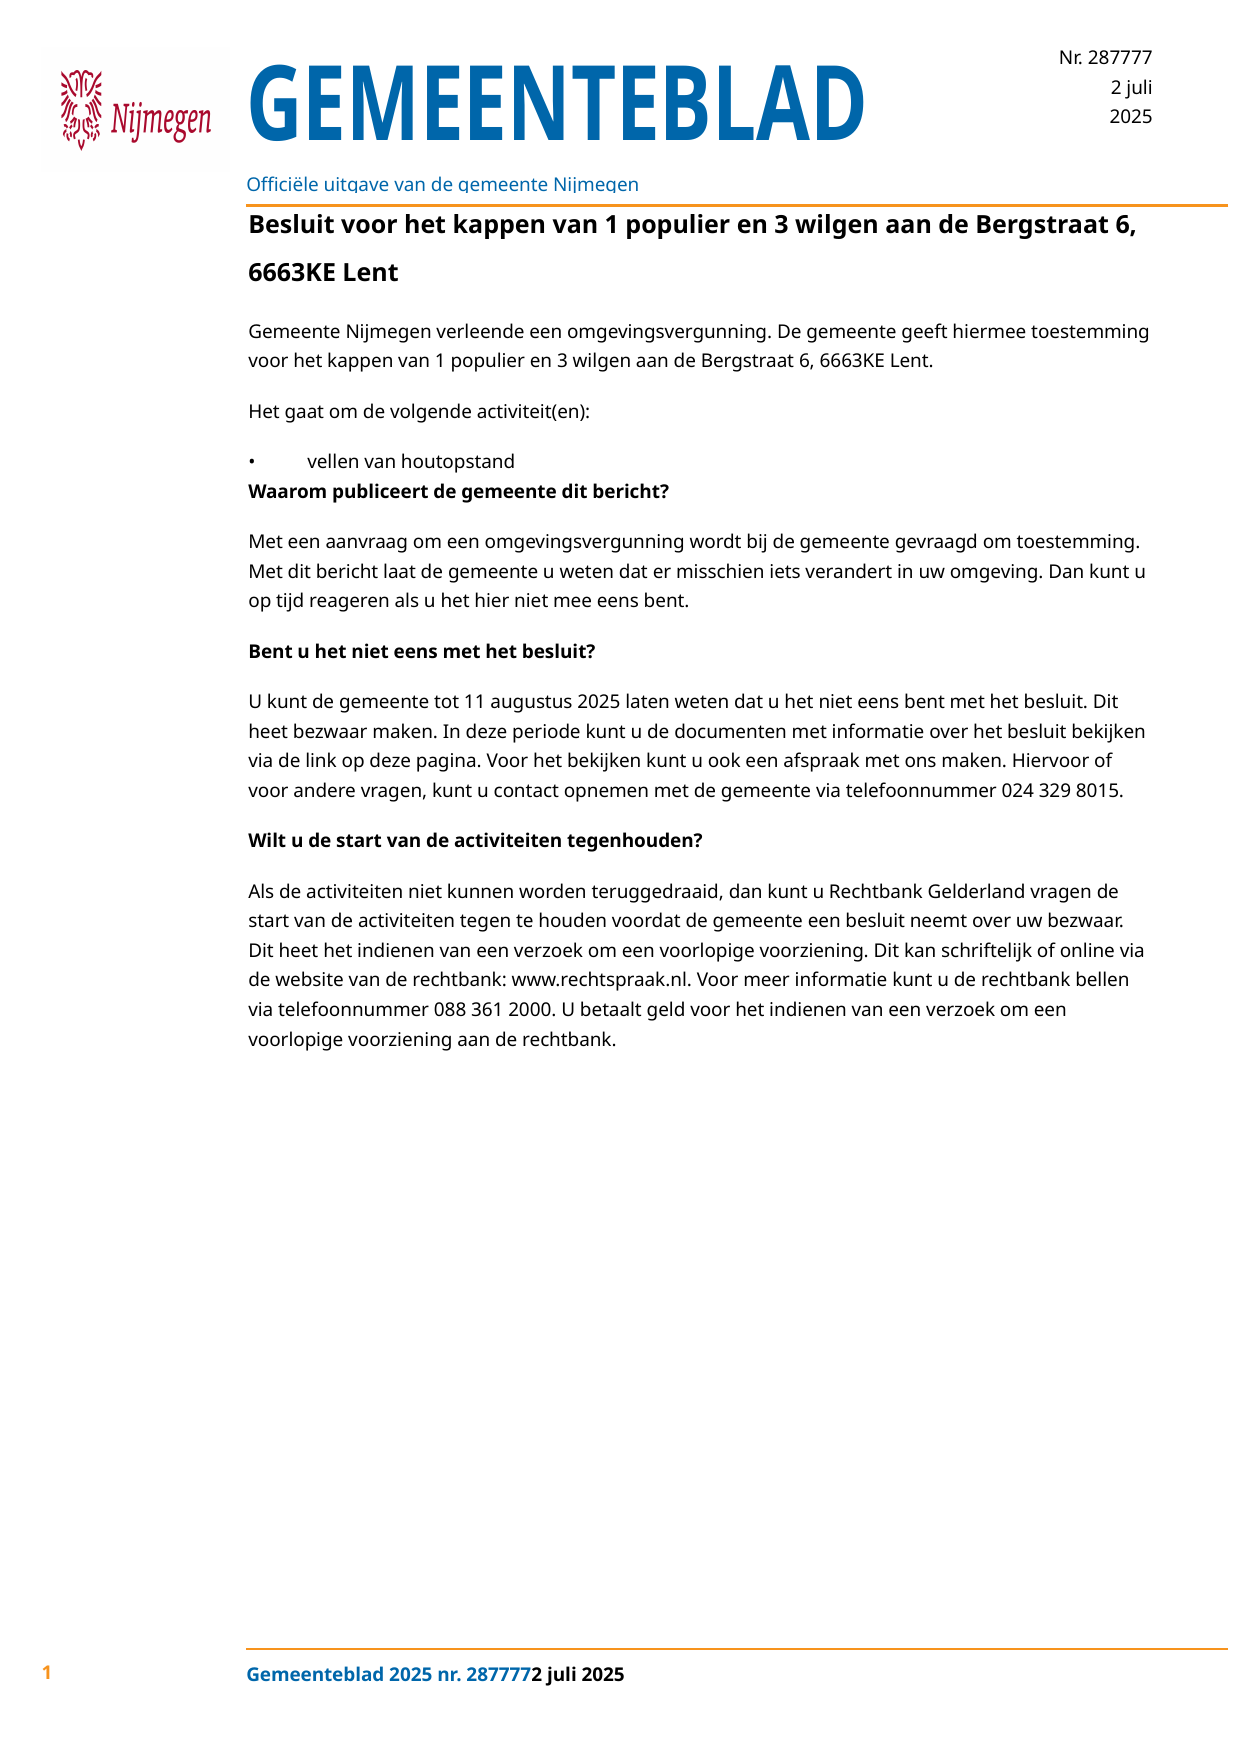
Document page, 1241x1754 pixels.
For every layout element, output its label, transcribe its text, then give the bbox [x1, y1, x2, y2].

text Met een aanvraag om een omgevingsvergunning wordt bij de gemeente gevraagd om toestemming. Met dit bericht laat de gemeente u weten dat er misschien iets verandert in uw omgeving. Dan kunt u op tijd reageren als u het hier niet mee eens bent. [248, 528, 1152, 613]
text Gemeente Nijmegen verleende een omgevingsvergunning. De gemeente geeft hiermee toestemming voor het kappen van 1 populier en 3 wilgen aan de Bergstraat 6, 6663KE Lent. [248, 318, 1152, 373]
list vellen van houtopstand [248, 448, 1152, 474]
text Waarom publiceert de gemeente dit bericht? [248, 478, 1152, 504]
text Wilt u de start van de activiteiten tegenhouden? [248, 827, 1152, 853]
text Het gaat om de volgende activiteit(en): [248, 398, 1152, 424]
text Besluit voor het kappen van 1 populier en 3 wilgen aan de Bergstraat 6, 6663KE Lent [248, 207, 1152, 288]
picture [41, 47, 231, 172]
text Bent u het niet eens met het besluit? [248, 638, 1152, 664]
text U kunt de gemeente tot 11 augustus 2025 laten weten dat u het niet eens bent met het besluit. Dit heet bezwaar maken. In deze periode kunt u de documenten met informatie over het besluit bekijken via de link op deze pagina. Voor het bekijken kunt u ook een afspraak met ons maken. Hiervoor of voor andere vragen, kunt u contact opnemen met de gemeente via telefoonnummer 024 329 8015. [248, 688, 1152, 803]
text Als de activiteiten niet kunnen worden teruggedraaid, dan kunt u Rechtbank Gelderland vragen de start van de activiteiten tegen te houden voordat de gemeente een besluit neemt over uw bezwaar. Dit heet het indienen van een verzoek om een voorlopige voorziening. Dit kan schriftelijk of online via de website van de rechtbank: www.rechtspraak.nl. Voor meer informatie kunt u de rechtbank bellen via telefoonnummer 088 361 2000. U betaalt geld voor het indienen van een verzoek om een voorlopige voorziening aan de rechtbank. [248, 878, 1152, 1052]
